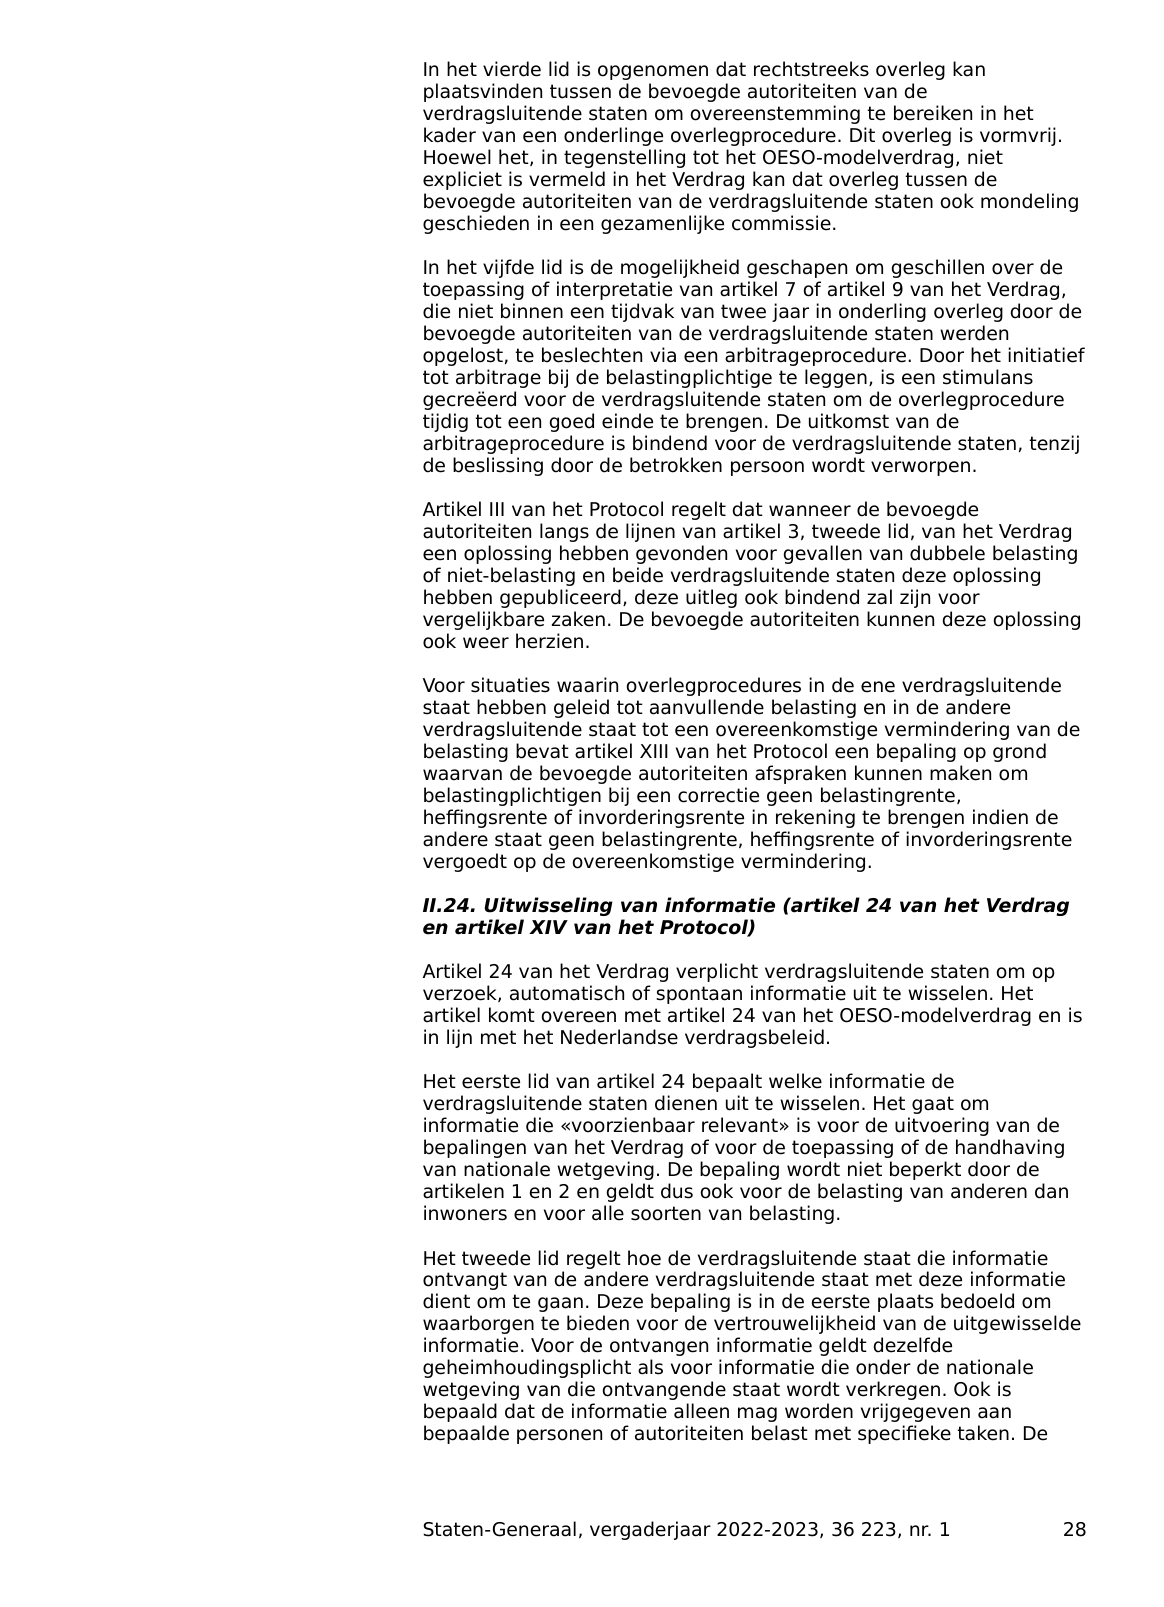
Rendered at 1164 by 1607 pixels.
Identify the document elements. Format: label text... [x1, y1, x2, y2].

text Artikel 24 van het Verdrag verplicht verdragsluitende staten om op verzoek, automatisch of spontaan informatie uit te wisselen. Het artikel komt overeen met artikel 24 van het OESO-modelverdrag en is in lijn met het Nederlandse verdragsbeleid. [422, 961, 1087, 1049]
subtitle II.24. Uitwisseling van informatie (artikel 24 van het Verdrag en artikel XIV van het Protocol) [422, 895, 1087, 939]
text Artikel III van het Protocol regelt dat wanneer de bevoegde autoriteiten langs de lijnen van artikel 3, tweede lid, van het Verdrag een oplossing hebben gevonden voor gevallen van dubbele belasting of niet-belasting en beide verdragsluitende staten deze oplossing hebben gepubliceerd, deze uitleg ook bindend zal zijn voor vergelijkbare zaken. De bevoegde autoriteiten kunnen deze oplossing ook weer herzien. [422, 499, 1087, 653]
text Het eerste lid van artikel 24 bepaalt welke informatie de verdragsluitende staten dienen uit te wisselen. Het gaat om informatie die «voorzienbaar relevant» is voor de uitvoering van de bepalingen van het Verdrag of voor de toepassing of de handhaving van nationale wetgeving. De bepaling wordt niet beperkt door de artikelen 1 en 2 en geldt dus ook voor de belasting van anderen dan inwoners en voor alle soorten van belasting. [422, 1071, 1087, 1225]
text In het vierde lid is opgenomen dat rechtstreeks overleg kan plaatsvinden tussen de bevoegde autoriteiten van de verdragsluitende staten om overeenstemming te bereiken in het kader van een onderlinge overlegprocedure. Dit overleg is vormvrij. Hoewel het, in tegenstelling tot het OESO-modelverdrag, niet expliciet is vermeld in het Verdrag kan dat overleg tussen de bevoegde autoriteiten van de verdragsluitende staten ook mondeling geschieden in een gezamenlijke commissie. [422, 59, 1087, 235]
text Voor situaties waarin overlegprocedures in de ene verdragsluitende staat hebben geleid tot aanvullende belasting en in de andere verdragsluitende staat tot een overeenkomstige vermindering van de belasting bevat artikel XIII van het Protocol een bepaling op grond waarvan de bevoegde autoriteiten afspraken kunnen maken om belastingplichtigen bij een correctie geen belastingrente, heffingsrente of invorderingsrente in rekening te brengen indien de andere staat geen belastingrente, heffingsrente of invorderingsrente vergoedt op de overeenkomstige vermindering. [422, 675, 1087, 873]
text Het tweede lid regelt hoe de verdragsluitende staat die informatie ontvangt van de andere verdragsluitende staat met deze informatie dient om te gaan. Deze bepaling is in de eerste plaats bedoeld om waarborgen te bieden voor de vertrouwelijkheid van de uitgewisselde informatie. Voor de ontvangen informatie geldt dezelfde geheimhoudingsplicht als voor informatie die onder de nationale wetgeving van die ontvangende staat wordt verkregen. Ook is bepaald dat de informatie alleen mag worden vrijgegeven aan bepaalde personen of autoriteiten belast met specifieke taken. De [422, 1247, 1087, 1445]
text In het vijfde lid is de mogelijkheid geschapen om geschillen over de toepassing of interpretatie van artikel 7 of artikel 9 van het Verdrag, die niet binnen een tijdvak van twee jaar in onderling overleg door de bevoegde autoriteiten van de verdragsluitende staten werden opgelost, te beslechten via een arbitrageprocedure. Door het initiatief tot arbitrage bij de belastingplichtige te leggen, is een stimulans gecreëerd voor de verdragsluitende staten om de overlegprocedure tijdig tot een goed einde te brengen. De uitkomst van de arbitrageprocedure is bindend voor de verdragsluitende staten, tenzij de beslissing door de betrokken persoon wordt verworpen. [422, 257, 1087, 477]
